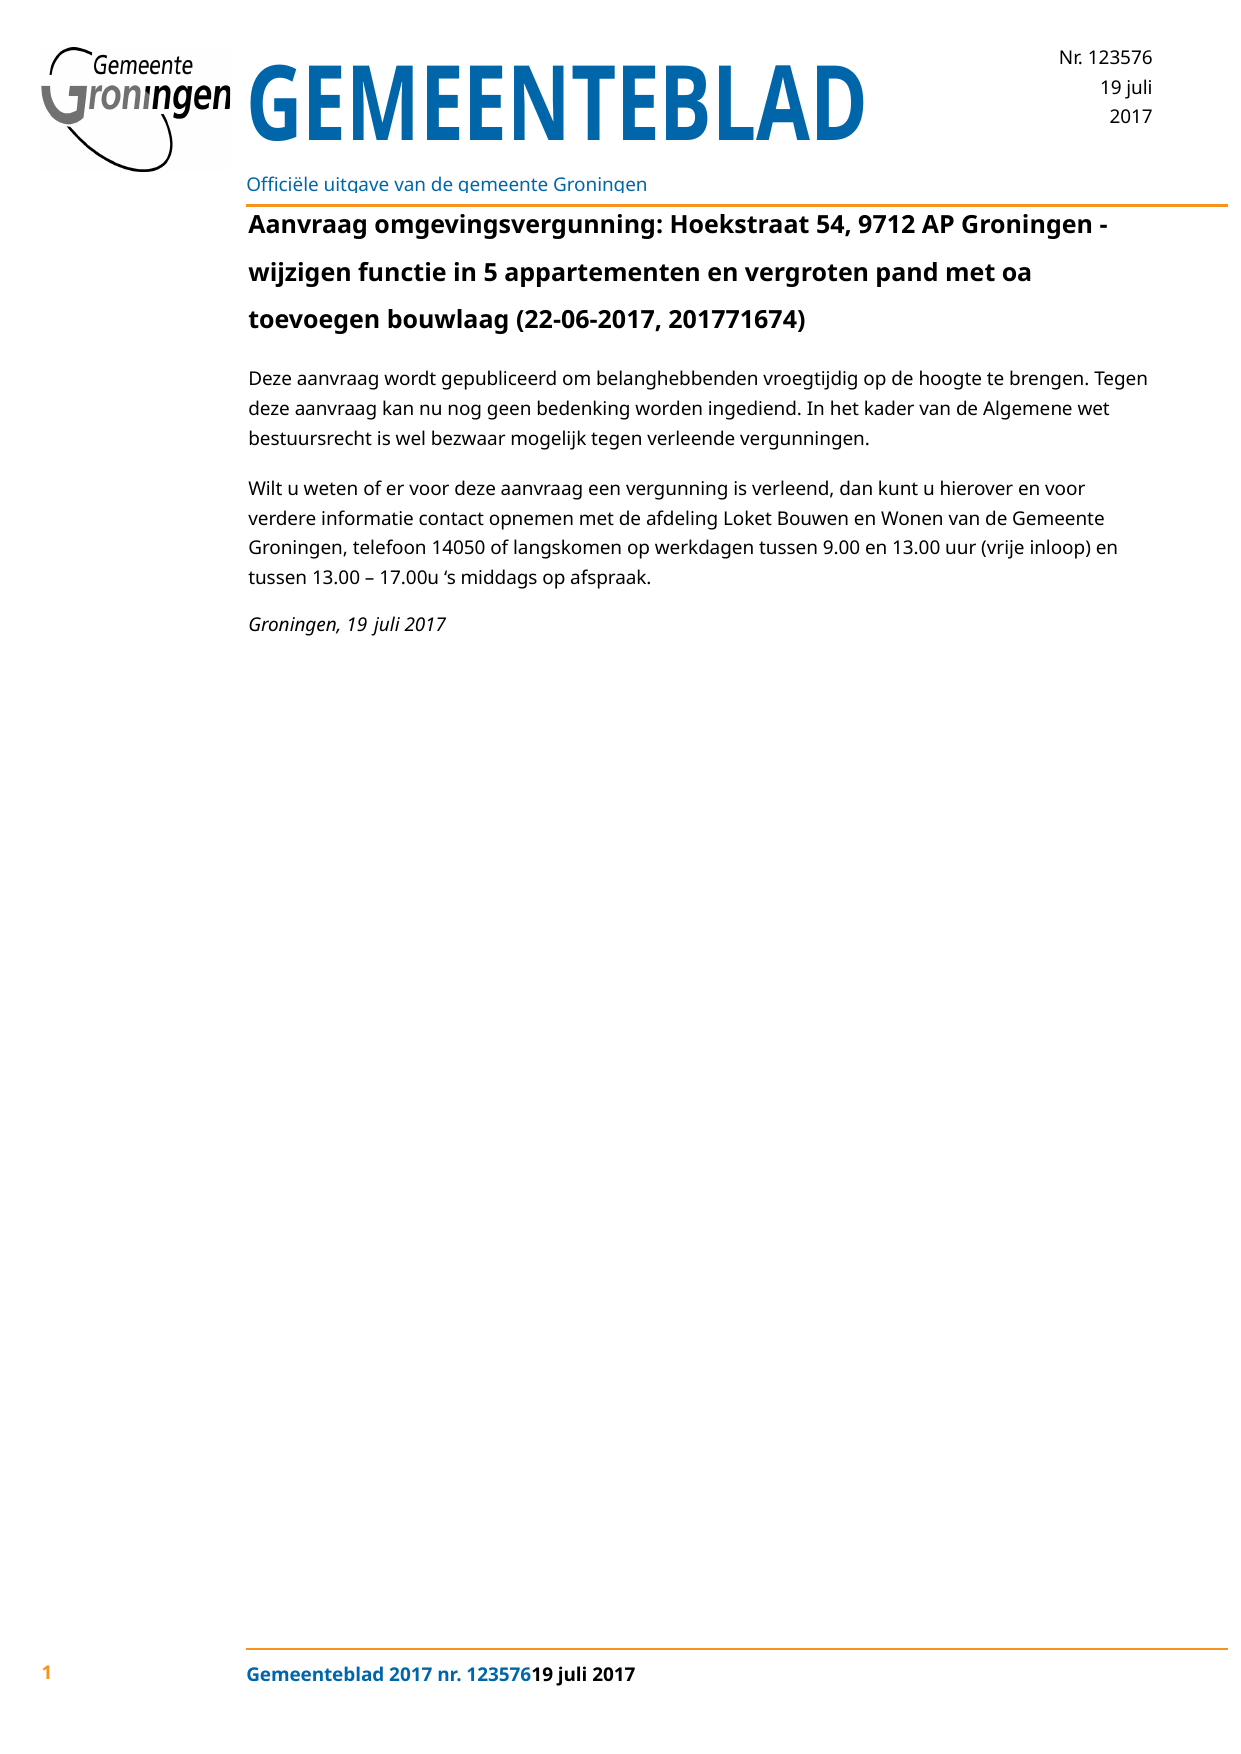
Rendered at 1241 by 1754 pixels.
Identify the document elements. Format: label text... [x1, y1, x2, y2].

text Aanvraag omgevingsvergunning: Hoekstraat 54, 9712 AP Groningen - wijzigen functie in 5 appartementen en vergroten pand met oa toevoegen bouwlaag (22-06-2017, 201771674) [248, 207, 1152, 336]
text Groningen, 19 juli 2017 [248, 612, 1152, 637]
text Deze aanvraag wordt gepubliceerd om belanghebbenden vroegtijdig op de hoogte te brengen. Tegen deze aanvraag kan nu nog geen bedenking worden ingediend. In het kader van de Algemene wet bestuursrecht is wel bezwaar mogelijk tegen verleende vergunningen. [248, 366, 1152, 450]
text Wilt u weten of er voor deze aanvraag een vergunning is verleend, dan kunt u hierover en voor verdere informatie contact opnemen met de afdeling Loket Bouwen en Wonen van de Gemeente Groningen, telefoon 14050 of langskomen op werkdagen tussen 9.00 en 13.00 uur (vrije inloop) en tussen 13.00 – 17.00u ‘s middags op afspraak. [248, 475, 1152, 589]
picture [41, 47, 231, 172]
